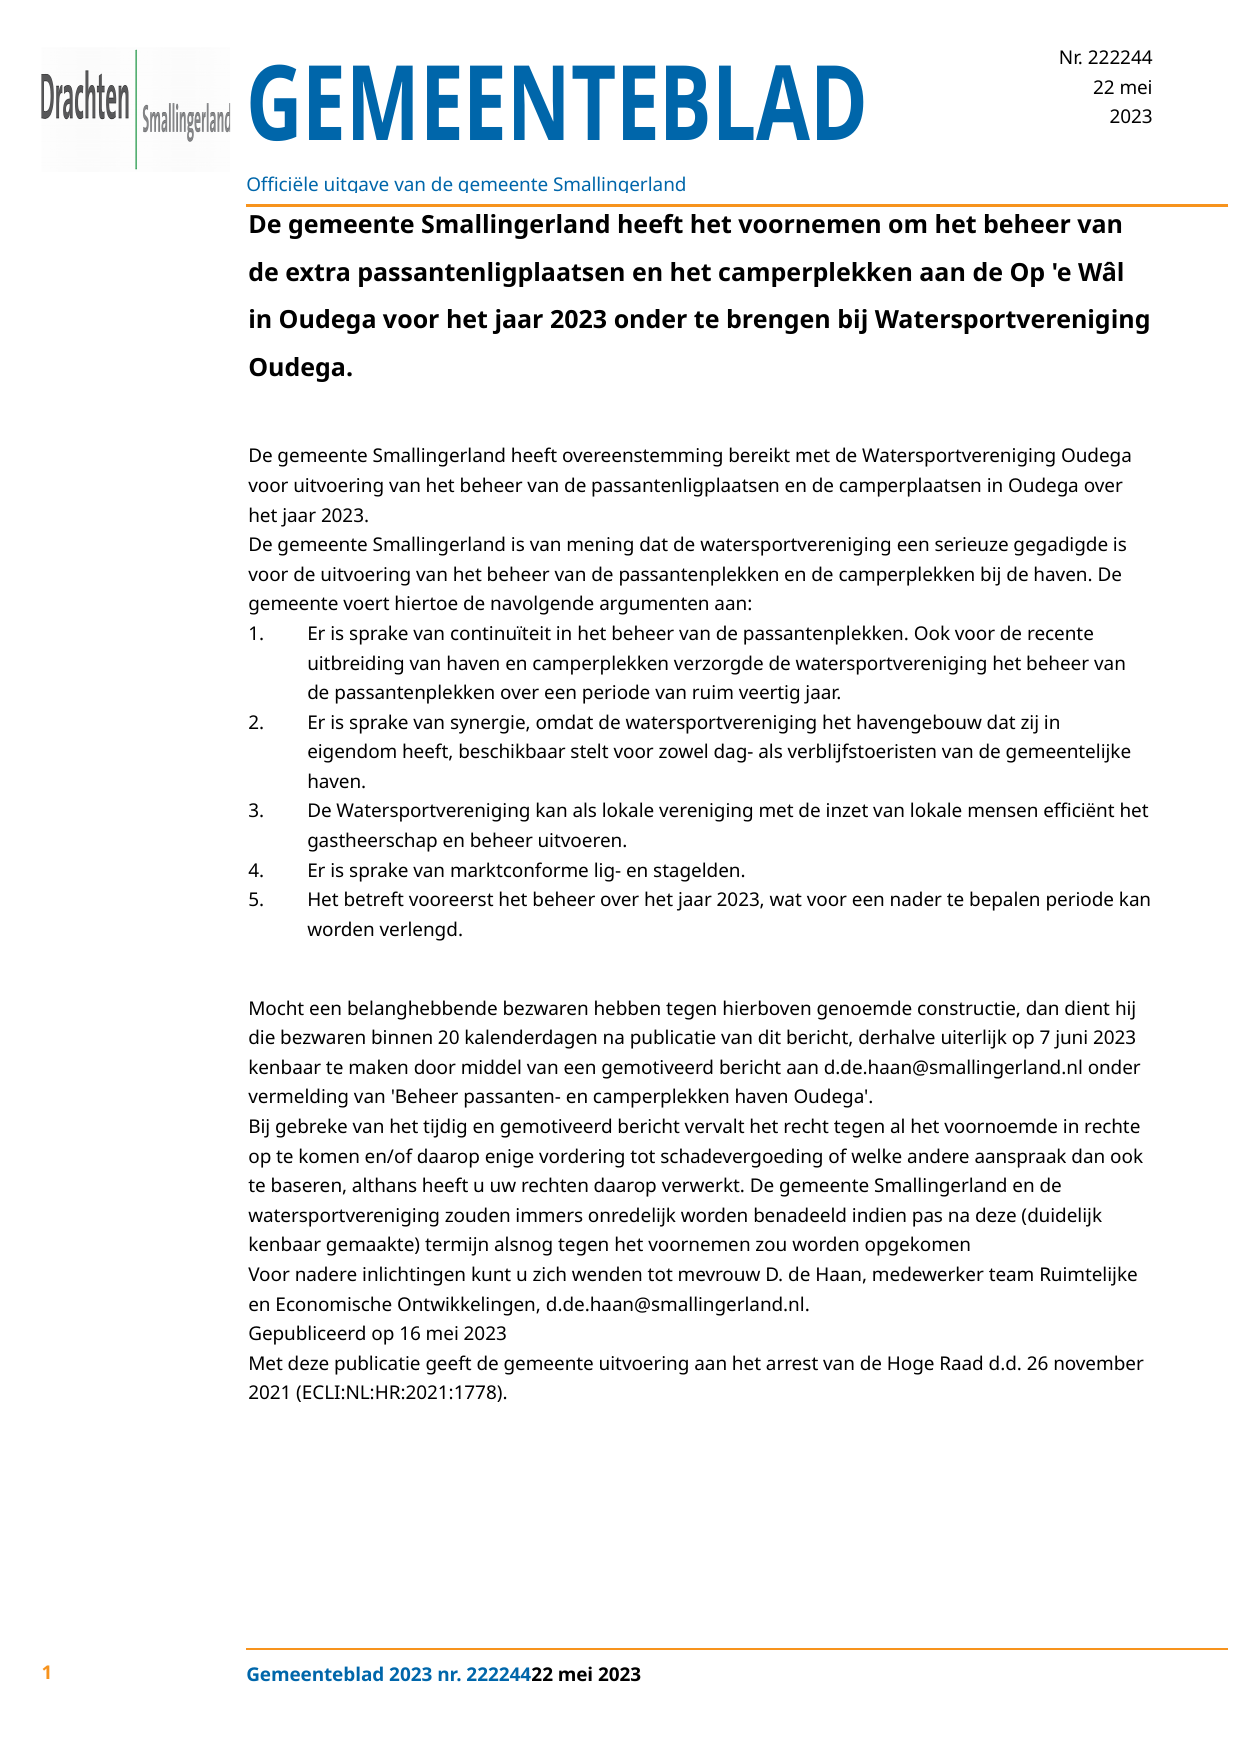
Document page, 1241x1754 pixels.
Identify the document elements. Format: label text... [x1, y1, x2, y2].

text De gemeente Smallingerland is van mening dat de watersportvereniging een serieuze gegadigde is voor de uitvoering van het beheer van de passantenplekken en de camperplekken bij de haven. De gemeente voert hiertoe de navolgende argumenten aan: [248, 531, 1152, 616]
text De gemeente Smallingerland heeft overeenstemming bereikt met de Watersportvereniging Oudega voor uitvoering van het beheer van de passantenligplaatsen en de camperplaatsen in Oudega over het jaar 2023. [248, 443, 1152, 528]
text Met deze publicatie geeft de gemeente uitvoering aan het arrest van de Hoge Raad d.d. 26 november 2021 (ECLI:NL:HR:2021:1778). [248, 1350, 1152, 1405]
text Gepubliceerd op 16 mei 2023 [248, 1320, 1152, 1346]
list Het betreft vooreerst het beheer over het jaar 2023, wat voor een nader te bepalen periode kan worden verlengd. [248, 886, 1152, 942]
list De Watersportvereniging kan als lokale vereniging met de inzet van lokale mensen efficiënt het gastheerschap en beheer uitvoeren. [248, 798, 1152, 853]
text Voor nadere inlichtingen kunt u zich wenden tot mevrouw D. de Haan, medewerker team Ruimtelijke en Economische Ontwikkelingen, d.de.haan@smallingerland.nl. [248, 1261, 1152, 1316]
text De gemeente Smallingerland heeft het voornemen om het beheer van de extra passantenligplaatsen en het camperplekken aan de Op 'e Wâl in Oudega voor het jaar 2023 onder te brengen bij Watersportvereniging Oudega. [248, 207, 1152, 384]
text Bij gebreke van het tijdig en gemotiveerd bericht vervalt het recht tegen al het voornoemde in rechte op te komen en/of daarop enige vordering tot schadevergoeding of welke andere aanspraak dan ook te baseren, althans heeft u uw rechten daarop verwerkt. De gemeente Smallingerland en de watersportvereniging zouden immers onredelijk worden benadeeld indien pas na deze (duidelijk kenbaar gemaakte) termijn alsnog tegen het voornemen zou worden opgekomen [248, 1113, 1152, 1257]
list Er is sprake van synergie, omdat de watersportvereniging het havengebouw dat zij in eigendom heeft, beschikbaar stelt voor zowel dag- als verblijfstoeristen van de gemeentelijke haven. [248, 709, 1152, 794]
list Er is sprake van marktconforme lig- en stagelden. [248, 857, 1152, 883]
list Er is sprake van continuïteit in het beheer van de passantenplekken. Ook voor de recente uitbreiding van haven en camperplekken verzorgde de watersportvereniging het beheer van de passantenplekken over een periode van ruim veertig jaar. [248, 620, 1152, 705]
picture [41, 47, 231, 172]
text Mocht een belanghebbende bezwaren hebben tegen hierboven genoemde constructie, dan dient hij die bezwaren binnen 20 kalenderdagen na publicatie van dit bericht, derhalve uiterlijk op 7 juni 2023 kenbaar te maken door middel van een gemotiveerd bericht aan d.de.haan@smallingerland.nl onder vermelding van 'Beheer passanten- en camperplekken haven Oudega'. [248, 995, 1152, 1109]
